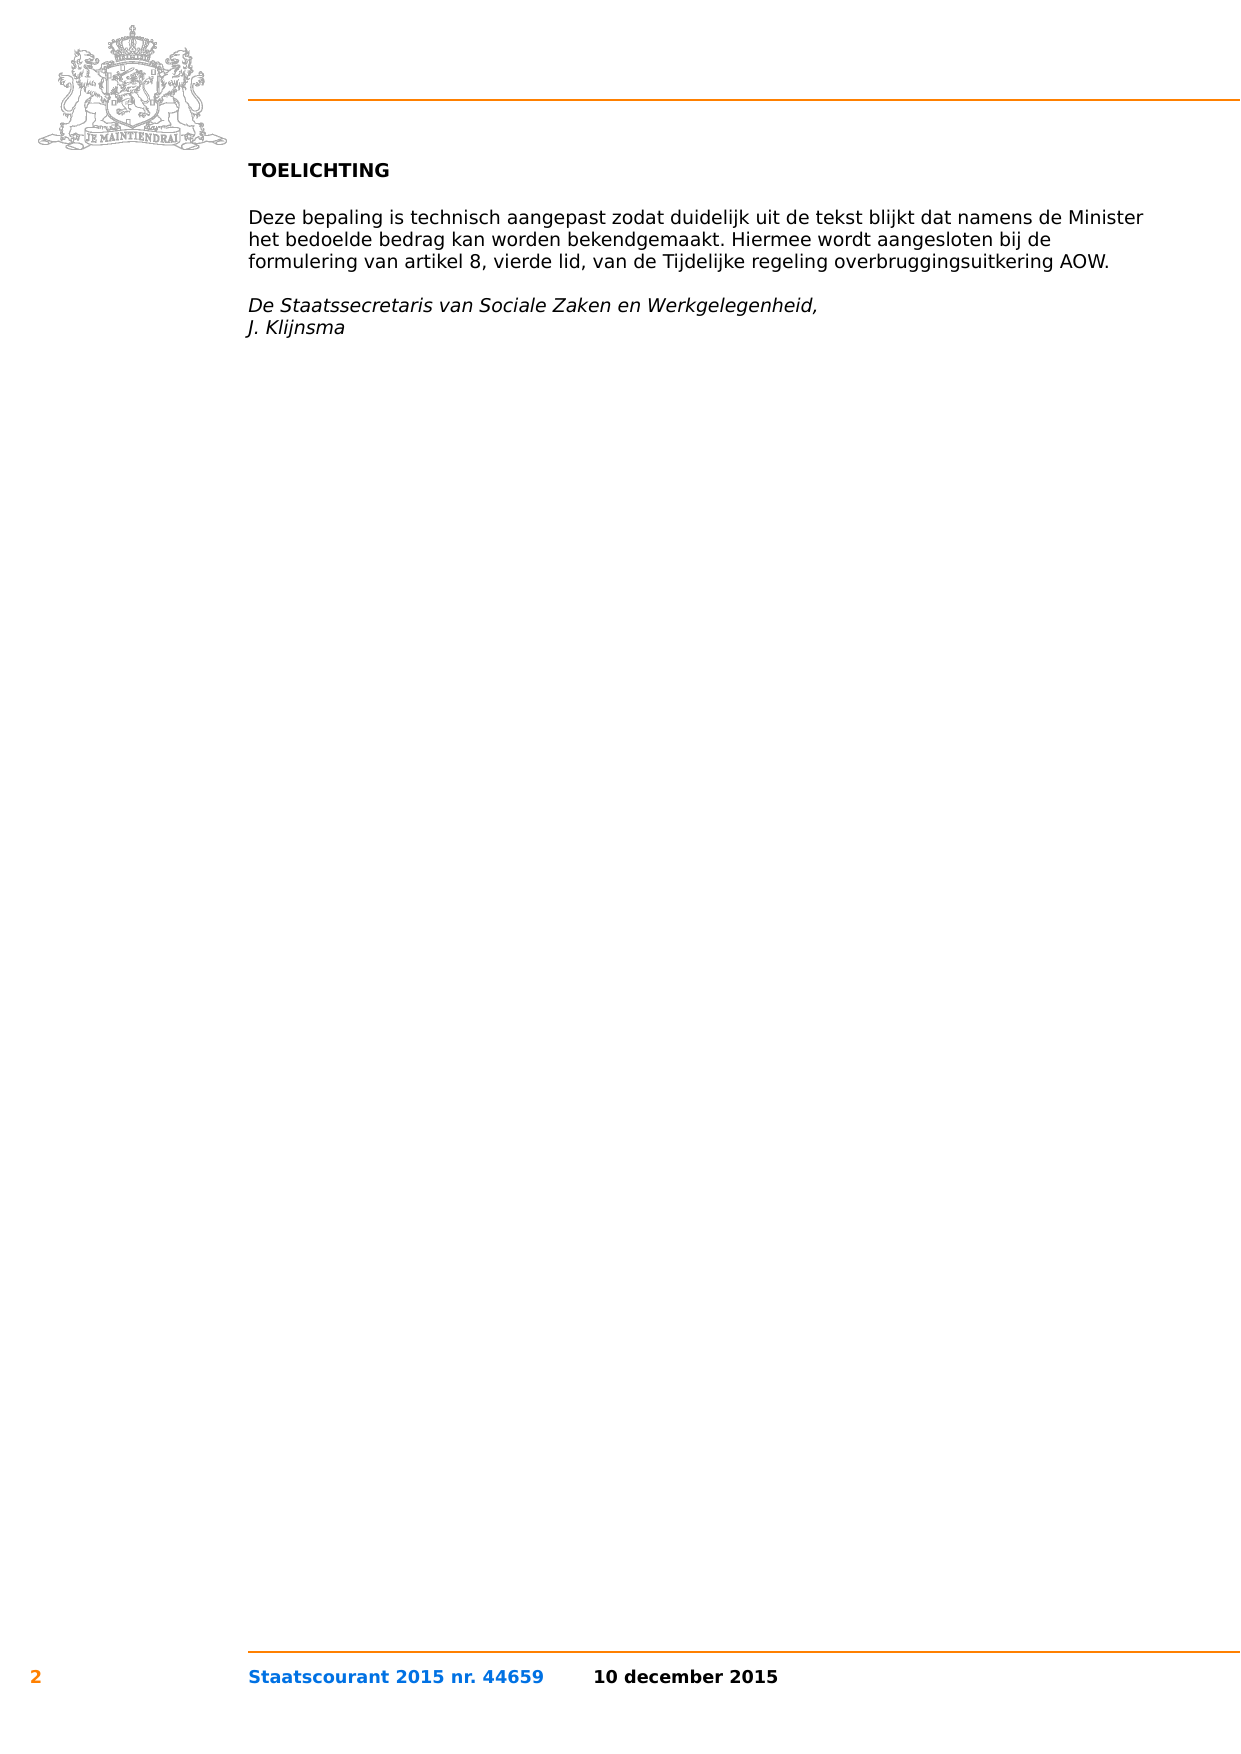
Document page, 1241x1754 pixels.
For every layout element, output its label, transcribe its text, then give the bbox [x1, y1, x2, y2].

subtitle TOELICHTING [248, 160, 1163, 182]
text De Staatssecretaris van Sociale Zaken en Werkgelegenheid, J. Klijnsma [248, 295, 1163, 339]
picture [38, 25, 227, 150]
text Deze bepaling is technisch aangepast zodat duidelijk uit de tekst blijkt dat namens de Minister het bedoelde bedrag kan worden bekendgemaakt. Hiermee wordt aangesloten bij de formulering van artikel 8, vierde lid, van de Tijdelijke regeling overbruggingsuitkering AOW. [248, 207, 1163, 273]
